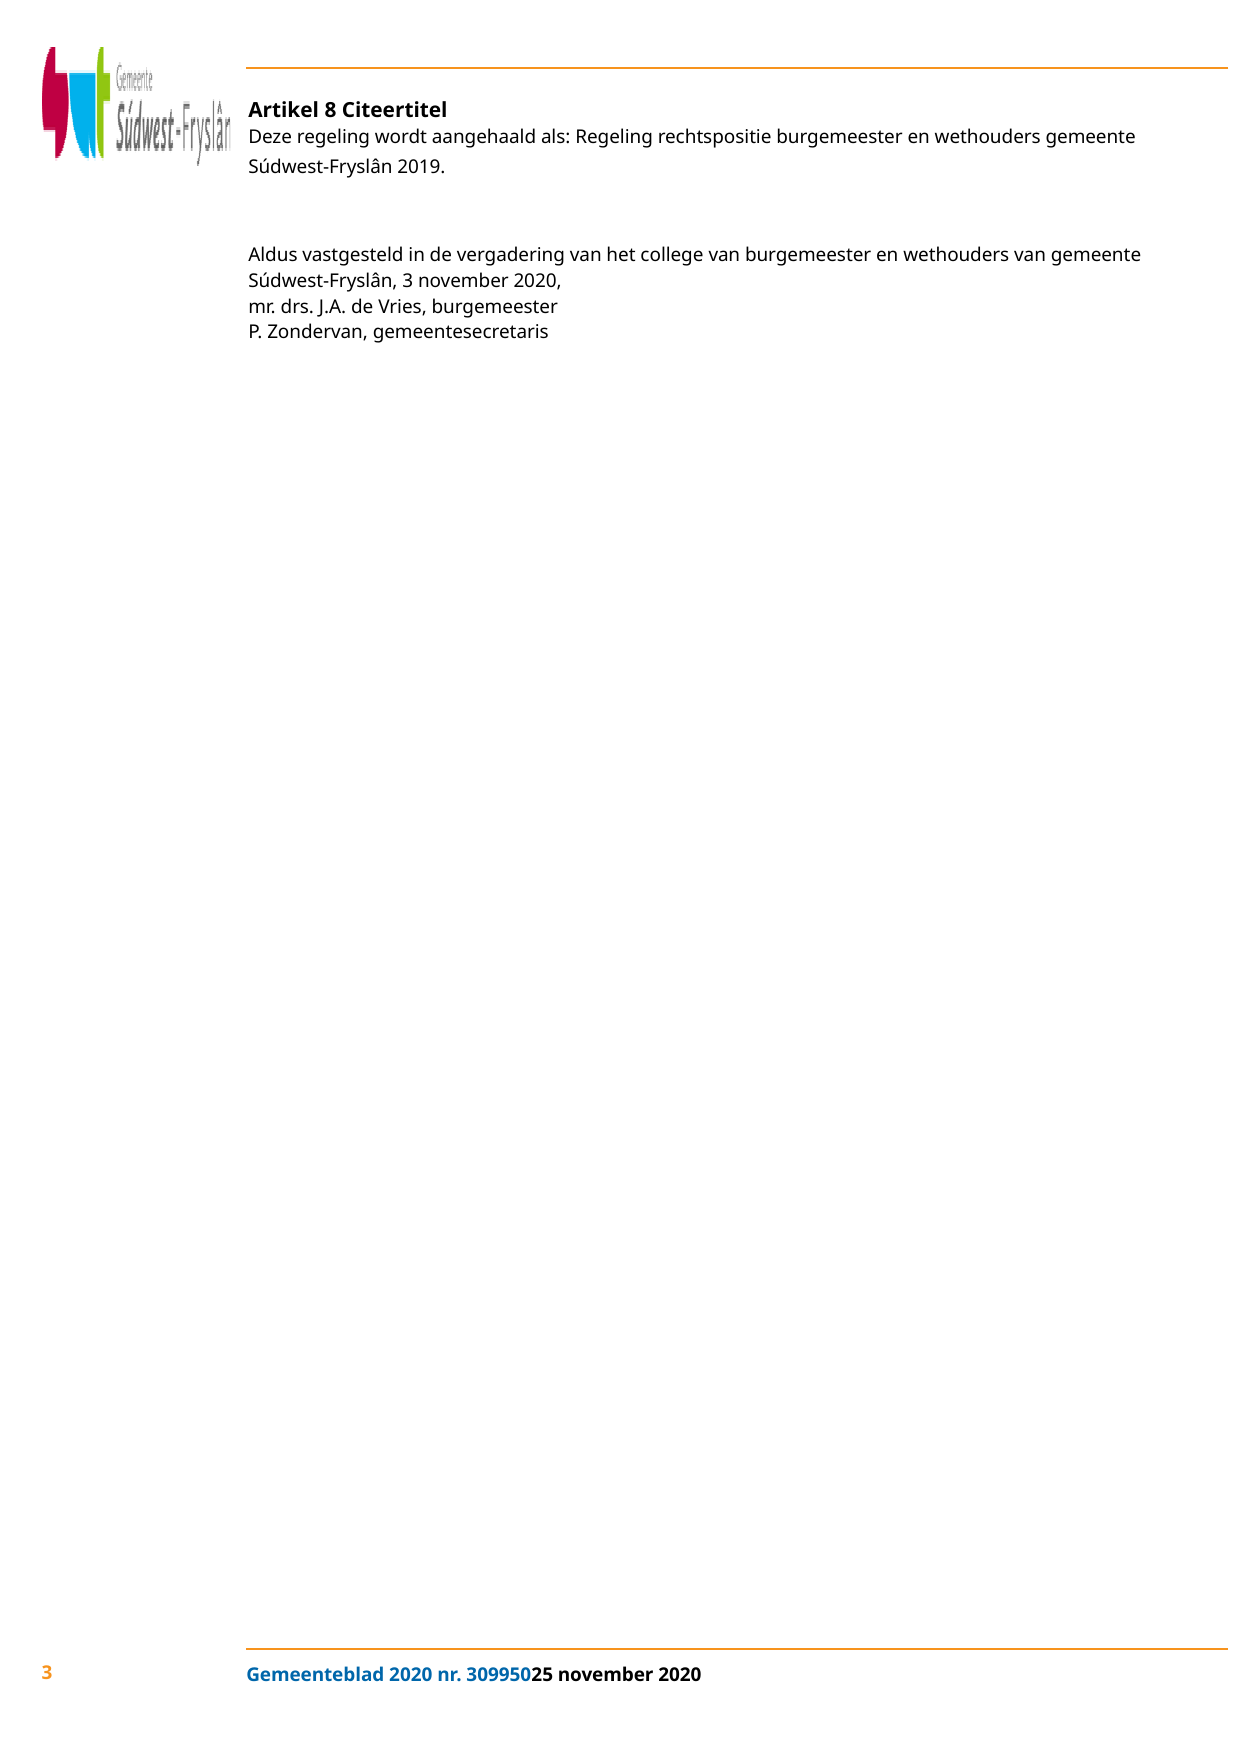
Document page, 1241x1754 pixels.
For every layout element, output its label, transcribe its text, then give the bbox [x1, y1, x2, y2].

text Artikel 8 Citeertitel [248, 95, 1152, 123]
text Aldus vastgesteld in de vergadering van het college van burgemeester en wethouders van gemeente Súdwest-Fryslân, 3 november 2020, [248, 242, 1152, 293]
picture [41, 47, 231, 172]
text P. Zondervan, gemeentesecretaris [248, 319, 1152, 344]
text mr. drs. J.A. de Vries, burgemeester [248, 293, 1152, 319]
text Deze regeling wordt aangehaald als: Regeling rechtspositie burgemeester en wethouders gemeente Súdwest-Fryslân 2019. [248, 123, 1152, 178]
